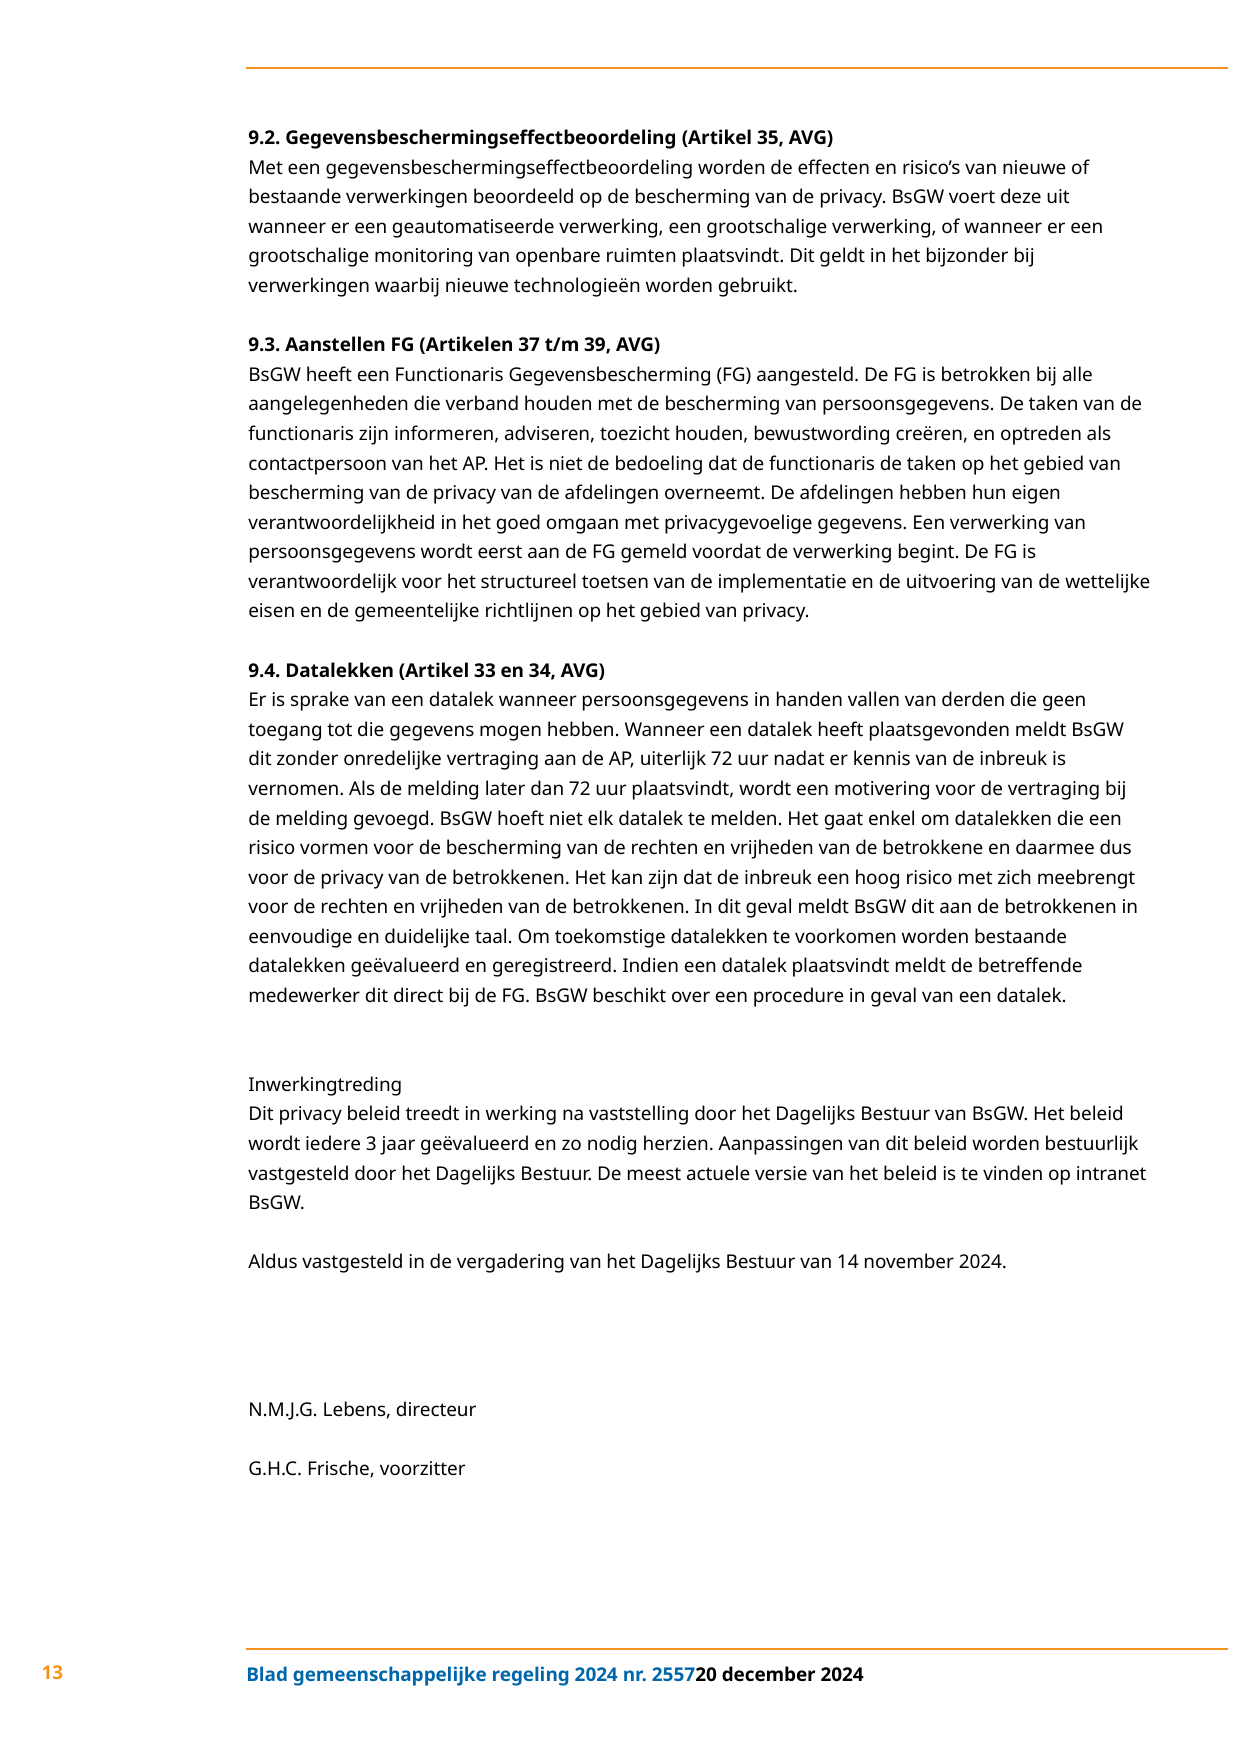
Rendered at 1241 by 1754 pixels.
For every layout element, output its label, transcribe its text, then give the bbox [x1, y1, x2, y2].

picture [41, 47, 231, 172]
text Inwerkingtreding [248, 1071, 1152, 1097]
text Aldus vastgesteld in de vergadering van het Dagelijks Bestuur van 14 november 2024. [248, 1248, 1152, 1274]
text 9.4. Datalekken (Artikel 33 en 34, AVG) [248, 657, 1152, 683]
text G.H.C. Frische, voorzitter [248, 1456, 1152, 1481]
text 9.2. Gegevensbeschermingseffectbeoordeling (Artikel 35, AVG) [248, 124, 1152, 150]
text Er is sprake van een datalek wanneer persoonsgegevens in handen vallen van derden die geen toegang tot die gegevens mogen hebben. Wanneer een datalek heeft plaatsgevonden meldt BsGW dit zonder onredelijke vertraging aan de AP, uiterlijk 72 uur nadat er kennis van de inbreuk is vernomen. Als de melding later dan 72 uur plaatsvindt, wordt een motivering voor de vertraging bij de melding gevoegd. BsGW hoeft niet elk datalek te melden. Het gaat enkel om datalekken die een risico vormen voor de bescherming van de rechten en vrijheden van de betrokkene en daarmee dus voor de privacy van de betrokkenen. Het kan zijn dat de inbreuk een hoog risico met zich meebrengt voor de rechten en vrijheden van de betrokkenen. In dit geval meldt BsGW dit aan de betrokkenen in eenvoudige en duidelijke taal. Om toekomstige datalekken te voorkomen worden bestaande datalekken geëvalueerd en geregistreerd. Indien een datalek plaatsvindt meldt de betreffende medewerker dit direct bij de FG. BsGW beschikt over een procedure in geval van een datalek. [248, 686, 1152, 1008]
text N.M.J.G. Lebens, directeur [248, 1396, 1152, 1422]
text Dit privacy beleid treedt in werking na vaststelling door het Dagelijks Bestuur van BsGW. Het beleid wordt iedere 3 jaar geëvalueerd en zo nodig herzien. Aanpassingen van dit beleid worden bestuurlijk vastgesteld door het Dagelijks Bestuur. De meest actuele versie van het beleid is te vinden op intranet BsGW. [248, 1101, 1152, 1215]
text Met een gegevensbeschermingseffectbeoordeling worden de effecten en risico’s van nieuwe of bestaande verwerkingen beoordeeld op de bescherming van de privacy. BsGW voert deze uit wanneer er een geautomatiseerde verwerking, een grootschalige verwerking, of wanneer er een grootschalige monitoring van openbare ruimten plaatsvindt. Dit geldt in het bijzonder bij verwerkingen waarbij nieuwe technologieën worden gebruikt. [248, 154, 1152, 298]
text 9.3. Aanstellen FG (Artikelen 37 t/m 39, AVG) [248, 331, 1152, 357]
text BsGW heeft een Functionaris Gegevensbescherming (FG) aangesteld. De FG is betrokken bij alle aangelegenheden die verband houden met de bescherming van persoonsgegevens. De taken van de functionaris zijn informeren, adviseren, toezicht houden, bewustwording creëren, en optreden als contactpersoon van het AP. Het is niet de bedoeling dat de functionaris de taken op het gebied van bescherming van de privacy van de afdelingen overneemt. De afdelingen hebben hun eigen verantwoordelijkheid in het goed omgaan met privacygevoelige gegevens. Een verwerking van persoonsgegevens wordt eerst aan de FG gemeld voordat de verwerking begint. De FG is verantwoordelijk voor het structureel toetsen van de implementatie en de uitvoering van de wettelijke eisen en de gemeentelijke richtlijnen op het gebied van privacy. [248, 361, 1152, 623]
